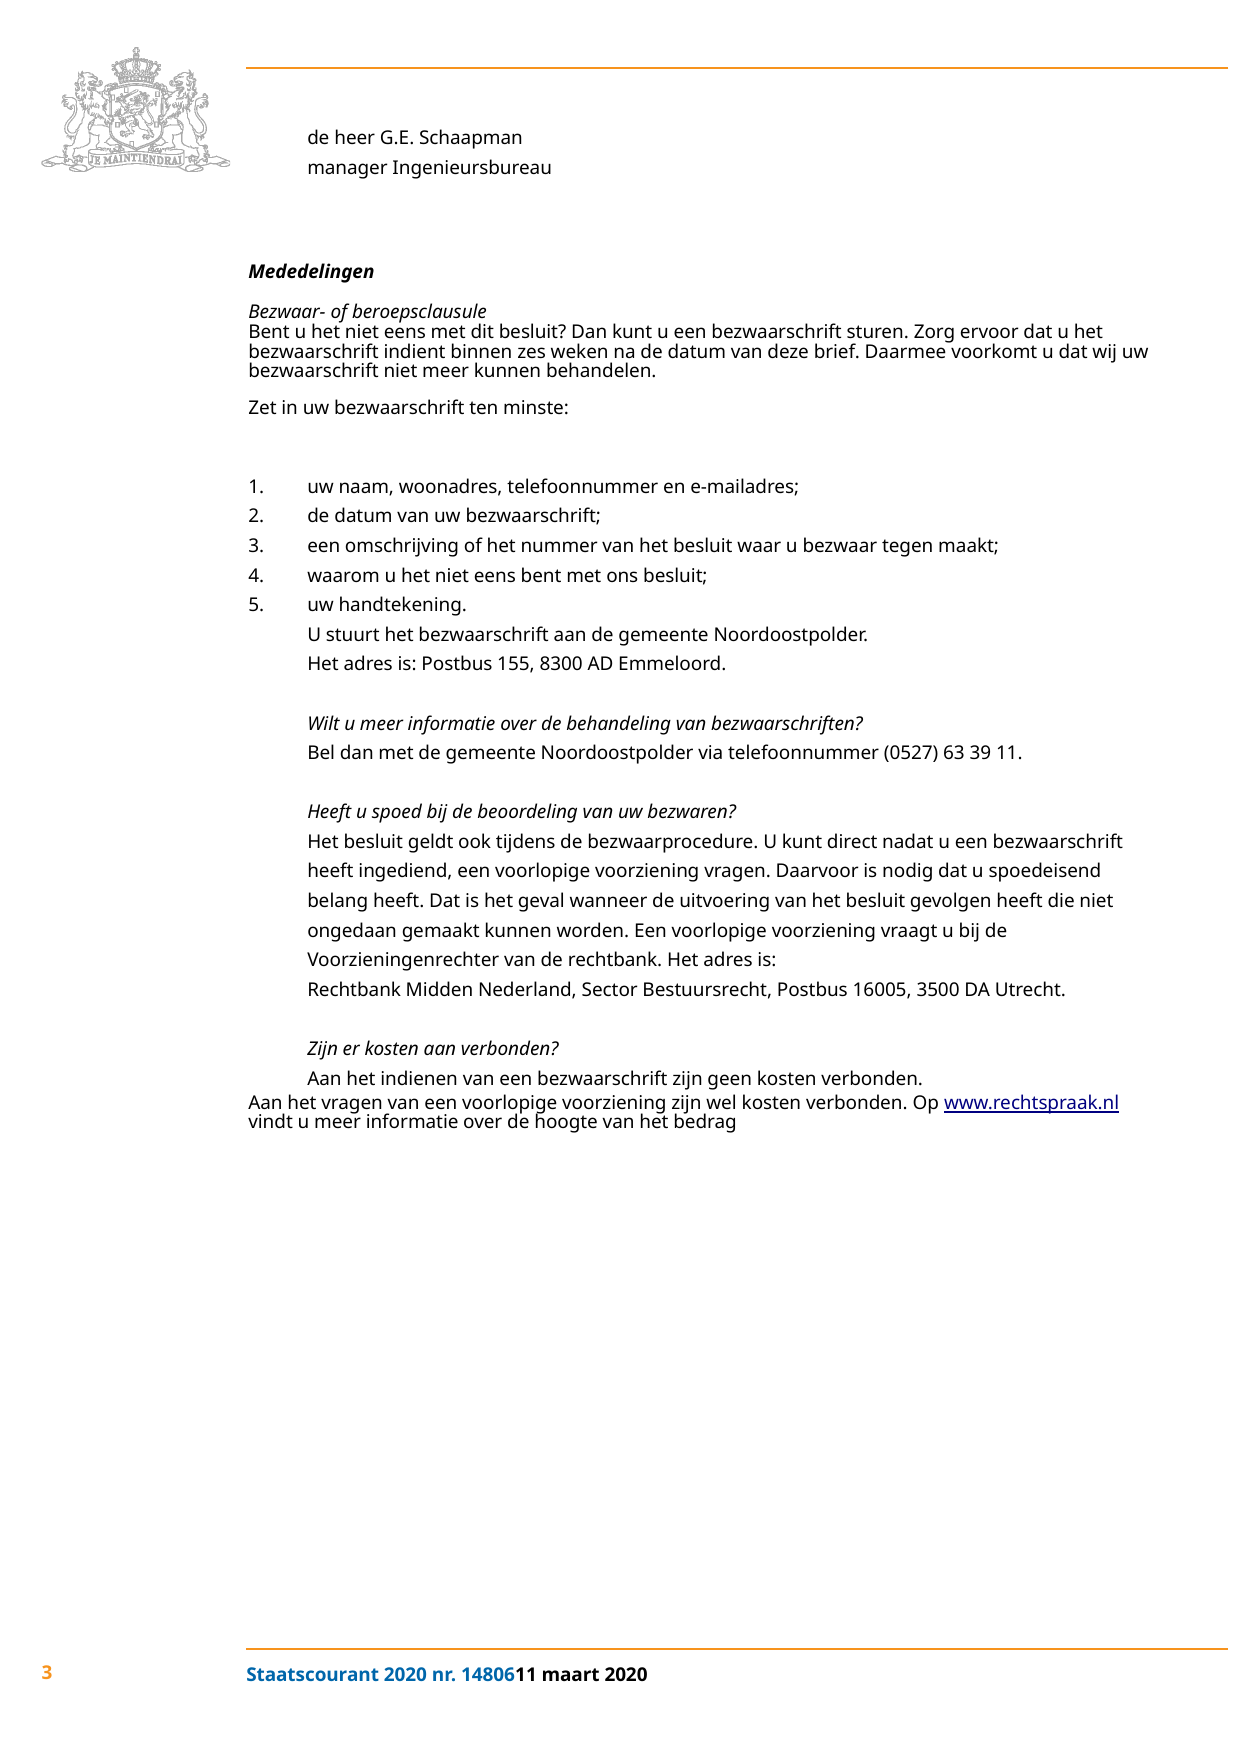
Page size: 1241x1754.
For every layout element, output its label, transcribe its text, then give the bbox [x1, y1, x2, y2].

list Het besluit geldt ook tijdens de bezwaarprocedure. U kunt direct nadat u een bezwaarschrift heeft ingediend, een voorlopige voorziening vragen. Daarvoor is nodig dat u spoedeisend belang heeft. Dat is het geval wanneer de uitvoering van het besluit gevolgen heeft die niet ongedaan gemaakt kunnen worden. Een voorlopige voorziening vraagt u bij de Voorzieningenrechter van de rechtbank. Het adres is: [248, 828, 1152, 972]
list de datum van uw bezwaarschrift; [248, 503, 1152, 528]
list Wilt u meer informatie over de behandeling van bezwaarschriften? [248, 710, 1152, 735]
list de heer G.E. Schaapman [248, 124, 1152, 150]
text Bent u het niet eens met dit besluit? Dan kunt u een bezwaarschrift sturen. Zorg ervoor dat u het bezwaarschrift indient binnen zes weken na de datum van deze brief. Daarmee voorkomt u dat wij uw bezwaarschrift niet meer kunnen behandelen. [248, 323, 1152, 381]
list waarom u het niet eens bent met ons besluit; [248, 562, 1152, 587]
list Het adres is: Postbus 155, 8300 AD Emmeloord. [248, 651, 1152, 676]
list een omschrijving of het nummer van het besluit waar u bezwaar tegen maakt; [248, 532, 1152, 558]
list U stuurt het bezwaarschrift aan de gemeente Noordoostpolder. [248, 621, 1152, 647]
list Aan het indienen van een bezwaarschrift zijn geen kosten verbonden. [248, 1065, 1152, 1090]
picture [41, 47, 231, 172]
list Zijn er kosten aan verbonden? [248, 1035, 1152, 1061]
list uw handtekening. [248, 591, 1152, 617]
text Mededelingen [248, 258, 1152, 284]
text Aan het vragen van een voorlopige voorziening zijn wel kosten verbonden. Op www.rechtspraak.nl vindt u meer informatie over de hoogte van het bedrag [248, 1094, 1152, 1133]
text Bezwaar- of beroepsclausule [248, 298, 1152, 323]
list Bel dan met de gemeente Noordoostpolder via telefoonnummer (0527) 63 39 11. [248, 739, 1152, 765]
list Heeft u spoed bij de beoordeling van uw bezwaren? [248, 798, 1152, 824]
list uw naam, woonadres, telefoonnummer en e-mailadres; [248, 473, 1152, 499]
list Rechtbank Midden Nederland, Sector Bestuursrecht, Postbus 16005, 3500 DA Utrecht. [248, 976, 1152, 1002]
list manager Ingenieursbureau [248, 154, 1152, 180]
text Zet in uw bezwaarschrift ten minste: [248, 399, 1152, 418]
